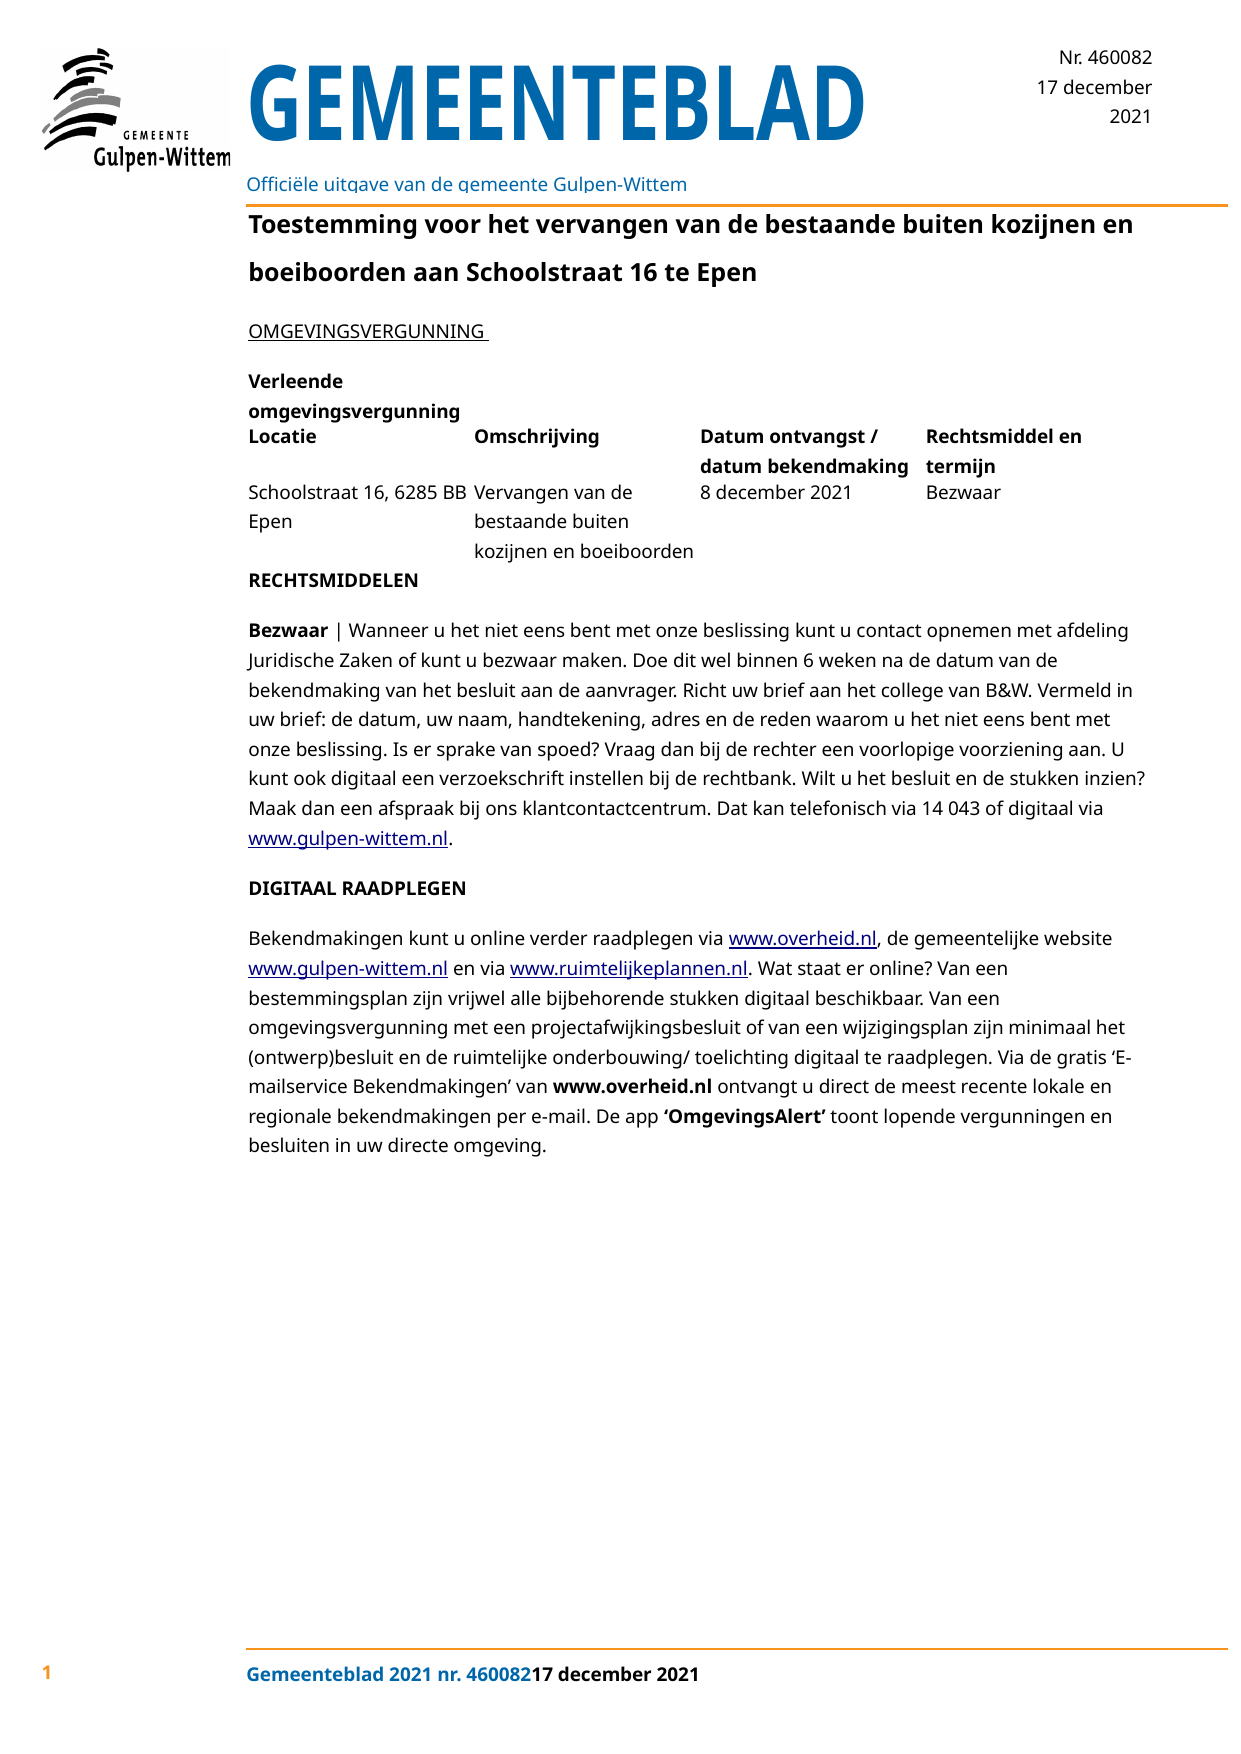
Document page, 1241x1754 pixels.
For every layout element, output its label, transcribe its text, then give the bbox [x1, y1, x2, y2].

table_cell Omschrijving [474, 424, 700, 479]
table_cell Datum ontvangst / datum bekendmaking [700, 424, 926, 479]
table_header [926, 369, 1152, 424]
text Bezwaar | Wanneer u het niet eens bent met onze beslissing kunt u contact opnemen met afdeling Juridische Zaken of kunt u bezwaar maken. Doe dit wel binnen 6 weken na de datum van de bekendmaking van het besluit aan de aanvrager. Richt uw brief aan het college van B&W. Vermeld in uw brief: de datum, uw naam, handtekening, adres en de reden waarom u het niet eens bent met onze beslissing. Is er sprake van spoed? Vraag dan bij de rechter een voorlopige voorziening aan. U kunt ook digitaal een verzoekschrift instellen bij de rechtbank. Wilt u het besluit en de stukken inzien? Maak dan een afspraak bij ons klantcontactcentrum. Dat kan telefonisch via 14 043 of digitaal via www.gulpen-wittem.nl. [248, 618, 1152, 850]
text DIGITAAL RAADPLEGEN [248, 875, 1152, 901]
table_cell Schoolstraat 16, 6285 BB Epen [248, 479, 474, 564]
text Toestemming voor het vervangen van de bestaande buiten kozijnen en boeiboorden aan Schoolstraat 16 te Epen [248, 207, 1152, 288]
text Bekendmakingen kunt u online verder raadplegen via www.overheid.nl, de gemeentelijke website www.gulpen-wittem.nl en via www.ruimtelijkeplannen.nl. Wat staat er online? Van een bestemmingsplan zijn vrijwel alle bijbehorende stukken digitaal beschikbaar. Van een omgevingsvergunning met een projectafwijkingsbesluit of van een wijzigingsplan zijn minimaal het (ontwerp)besluit en de ruimtelijke onderbouwing/ toelichting digitaal te raadplegen. Via de gratis ‘E-mailservice Bekendmakingen’ van www.overheid.nl ontvangt u direct de meest recente lokale en regionale bekendmakingen per e-mail. De app ‘OmgevingsAlert’ toont lopende vergunningen en besluiten in uw directe omgeving. [248, 926, 1152, 1158]
table_header Verleende omgevingsvergunning [248, 369, 474, 424]
table_cell Vervangen van de bestaande buiten kozijnen en boeiboorden [474, 479, 700, 564]
table_cell Locatie [248, 424, 474, 479]
table_header [700, 369, 926, 424]
table_cell Rechtsmiddel en termijn [926, 424, 1152, 479]
picture [41, 47, 231, 172]
table_cell Bezwaar [926, 479, 1152, 564]
text RECHTSMIDDELEN [248, 567, 1152, 593]
text OMGEVINGSVERGUNNING [248, 318, 1152, 344]
table_header [474, 369, 700, 424]
table_cell 8 december 2021 [700, 479, 926, 564]
